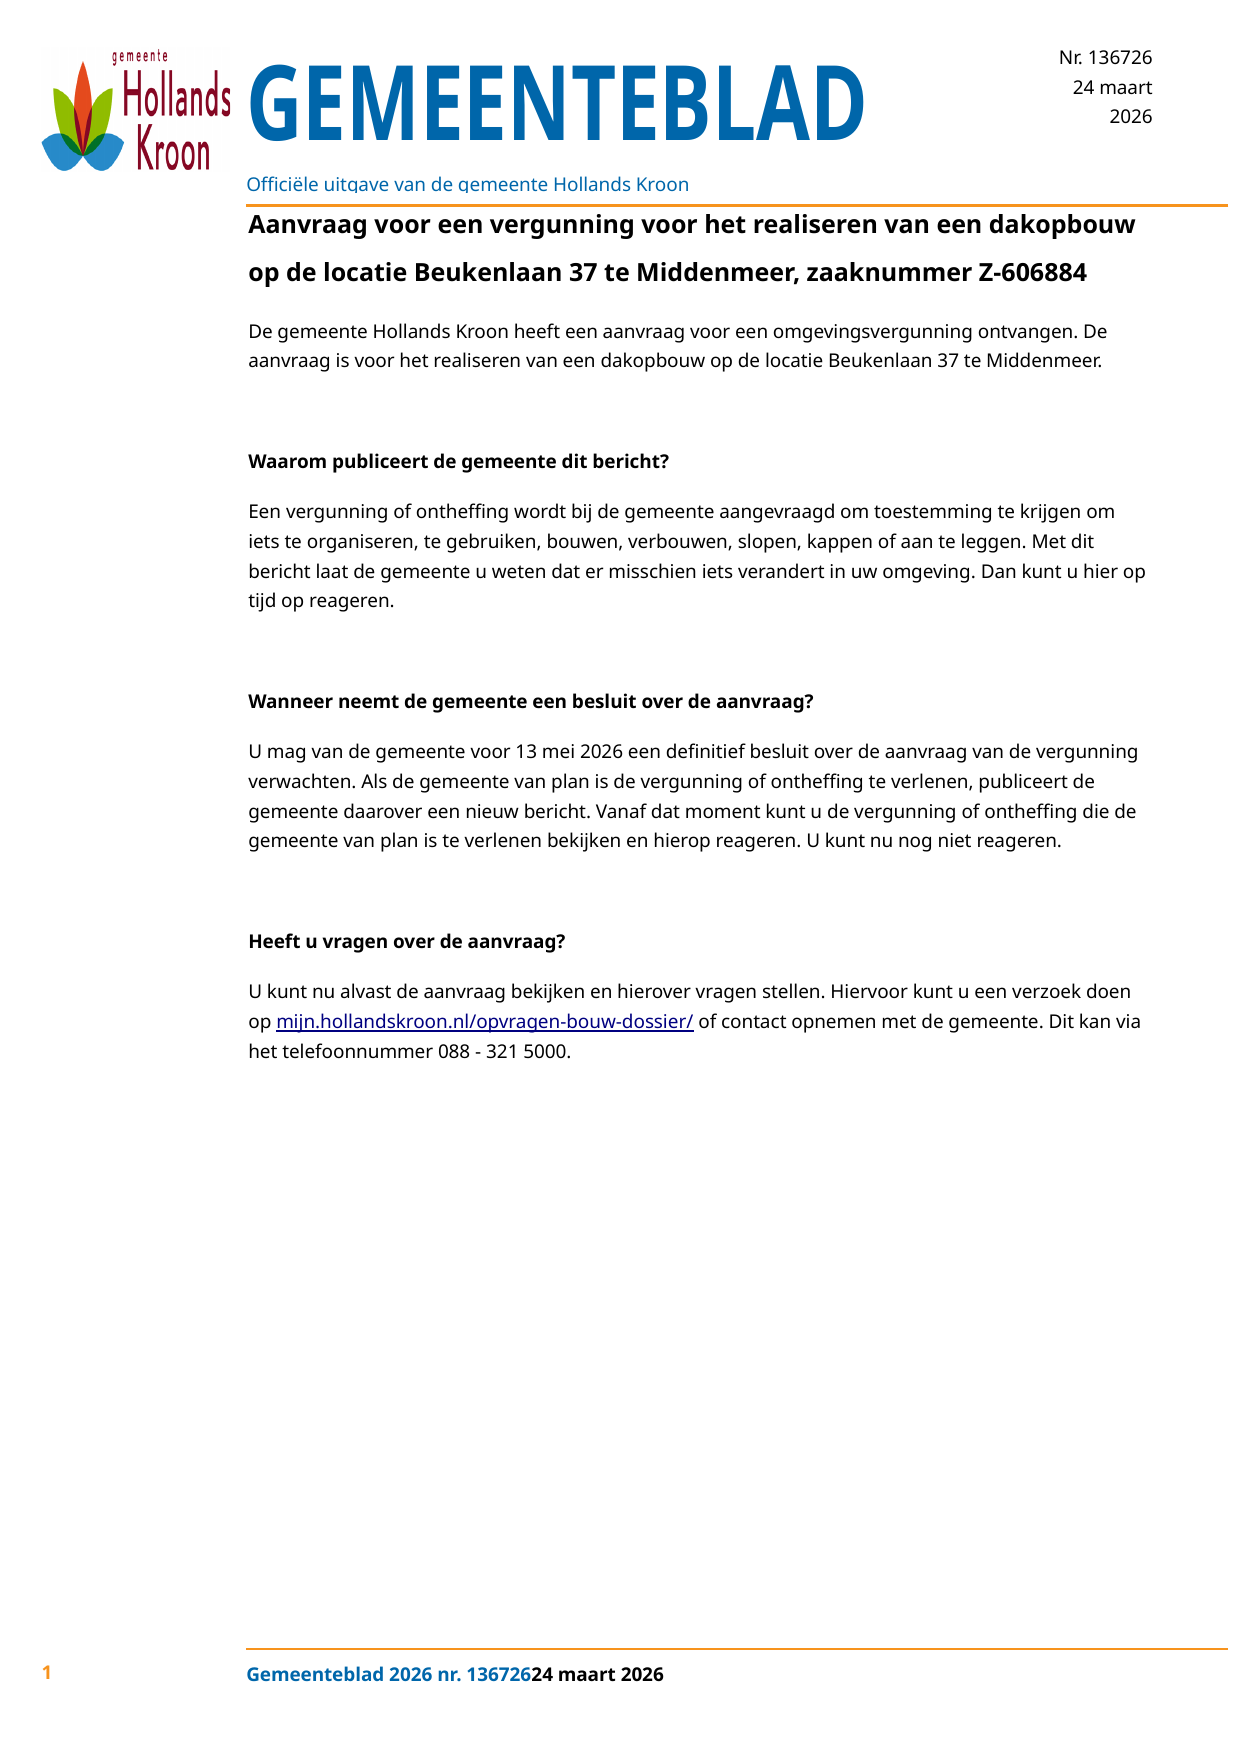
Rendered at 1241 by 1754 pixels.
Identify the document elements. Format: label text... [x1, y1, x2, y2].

text Waarom publiceert de gemeente dit bericht? [248, 448, 1152, 474]
text Wanneer neemt de gemeente een besluit over de aanvraag? [248, 688, 1152, 714]
text Heeft u vragen over de aanvraag? [248, 928, 1152, 954]
text De gemeente Hollands Kroon heeft een aanvraag voor een omgevingsvergunning ontvangen. De aanvraag is voor het realiseren van een dakopbouw op de locatie Beukenlaan 37 te Middenmeer. [248, 318, 1152, 373]
picture [41, 47, 231, 172]
text Een vergunning of ontheffing wordt bij de gemeente aangevraagd om toestemming te krijgen om iets te organiseren, te gebruiken, bouwen, verbouwen, slopen, kappen of aan te leggen. Met dit bericht laat de gemeente u weten dat er misschien iets verandert in uw omgeving. Dan kunt u hier op tijd op reageren. [248, 499, 1152, 613]
text U kunt nu alvast de aanvraag bekijken en hierover vragen stellen. Hiervoor kunt u een verzoek doen op mijn.hollandskroon.nl/opvragen-bouw-dossier/ of contact opnemen met de gemeente. Dit kan via het telefoonnummer 088 - 321 5000. [248, 979, 1152, 1064]
text U mag van de gemeente voor 13 mei 2026 een definitief besluit over de aanvraag van de vergunning verwachten. Als de gemeente van plan is de vergunning of ontheffing te verlenen, publiceert de gemeente daarover een nieuw bericht. Vanaf dat moment kunt u de vergunning of ontheffing die de gemeente van plan is te verlenen bekijken en hierop reageren. U kunt nu nog niet reageren. [248, 739, 1152, 853]
text Aanvraag voor een vergunning voor het realiseren van een dakopbouw op de locatie Beukenlaan 37 te Middenmeer, zaaknummer Z-606884 [248, 207, 1152, 288]
